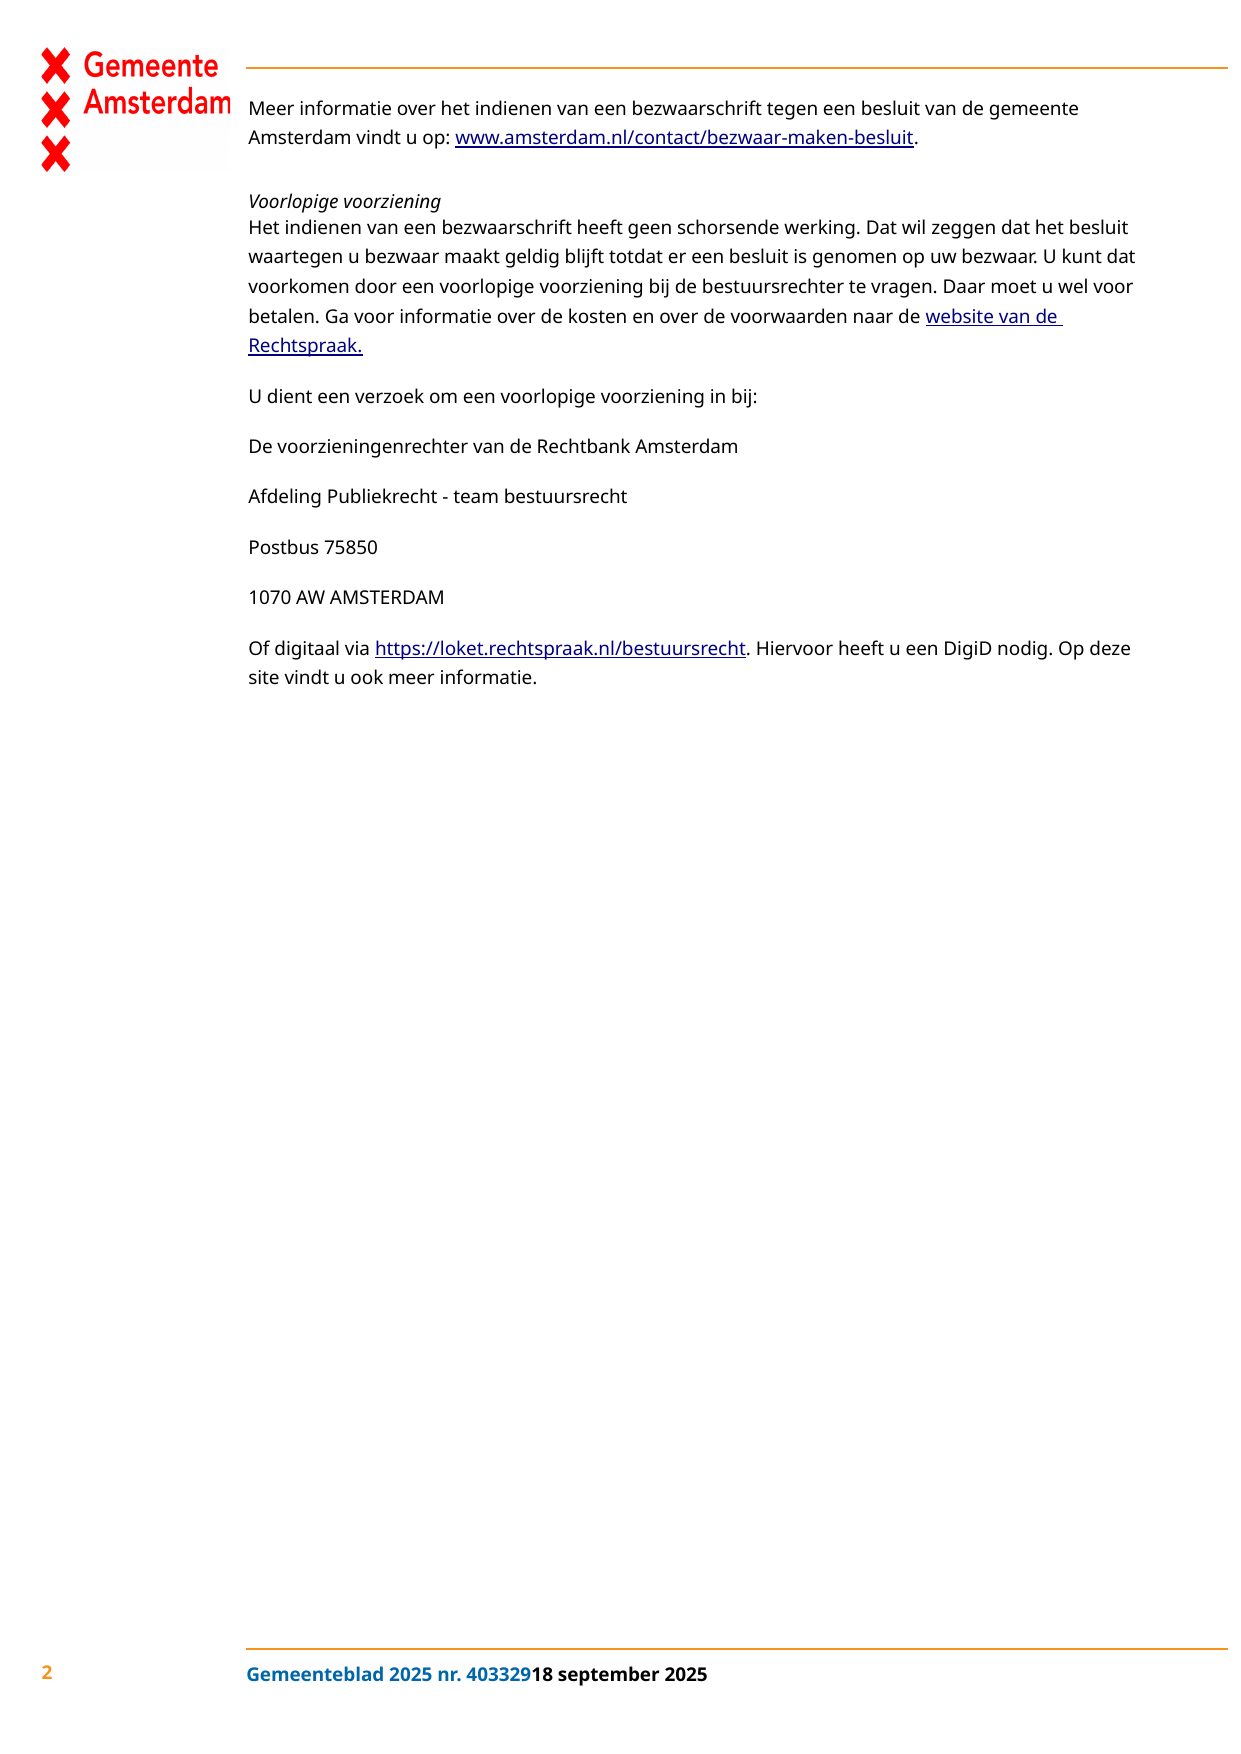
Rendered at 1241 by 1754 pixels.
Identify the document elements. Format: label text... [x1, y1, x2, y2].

text U dient een verzoek om een voorlopige voorziening in bij: [248, 383, 1152, 408]
text Of digitaal via https://loket.rechtspraak.nl/bestuursrecht. Hiervoor heeft u een DigiD nodig. Op deze site vindt u ook meer informatie. [248, 635, 1152, 690]
text Afdeling Publiekrecht - team bestuursrecht [248, 484, 1152, 509]
picture [41, 47, 231, 172]
text Meer informatie over het indienen van een bezwaarschrift tegen een besluit van de gemeente Amsterdam vindt u op: www.amsterdam.nl/contact/bezwaar-maken-besluit. [248, 95, 1152, 150]
text De voorzieningenrechter van de Rechtbank Amsterdam [248, 433, 1152, 459]
text Het indienen van een bezwaarschrift heeft geen schorsende werking. Dat wil zeggen dat het besluit waartegen u bezwaar maakt geldig blijft totdat er een besluit is genomen op uw bezwaar. U kunt dat voorkomen door een voorlopige voorziening bij de bestuursrechter te vragen. Daar moet u wel voor betalen. Ga voor informatie over de kosten en over de voorwaarden naar de website van de Rechtspraak. [248, 214, 1152, 358]
text Postbus 75850 [248, 534, 1152, 560]
text Voorlopige voorziening [248, 188, 1152, 214]
text 1070 AW AMSTERDAM [248, 584, 1152, 610]
